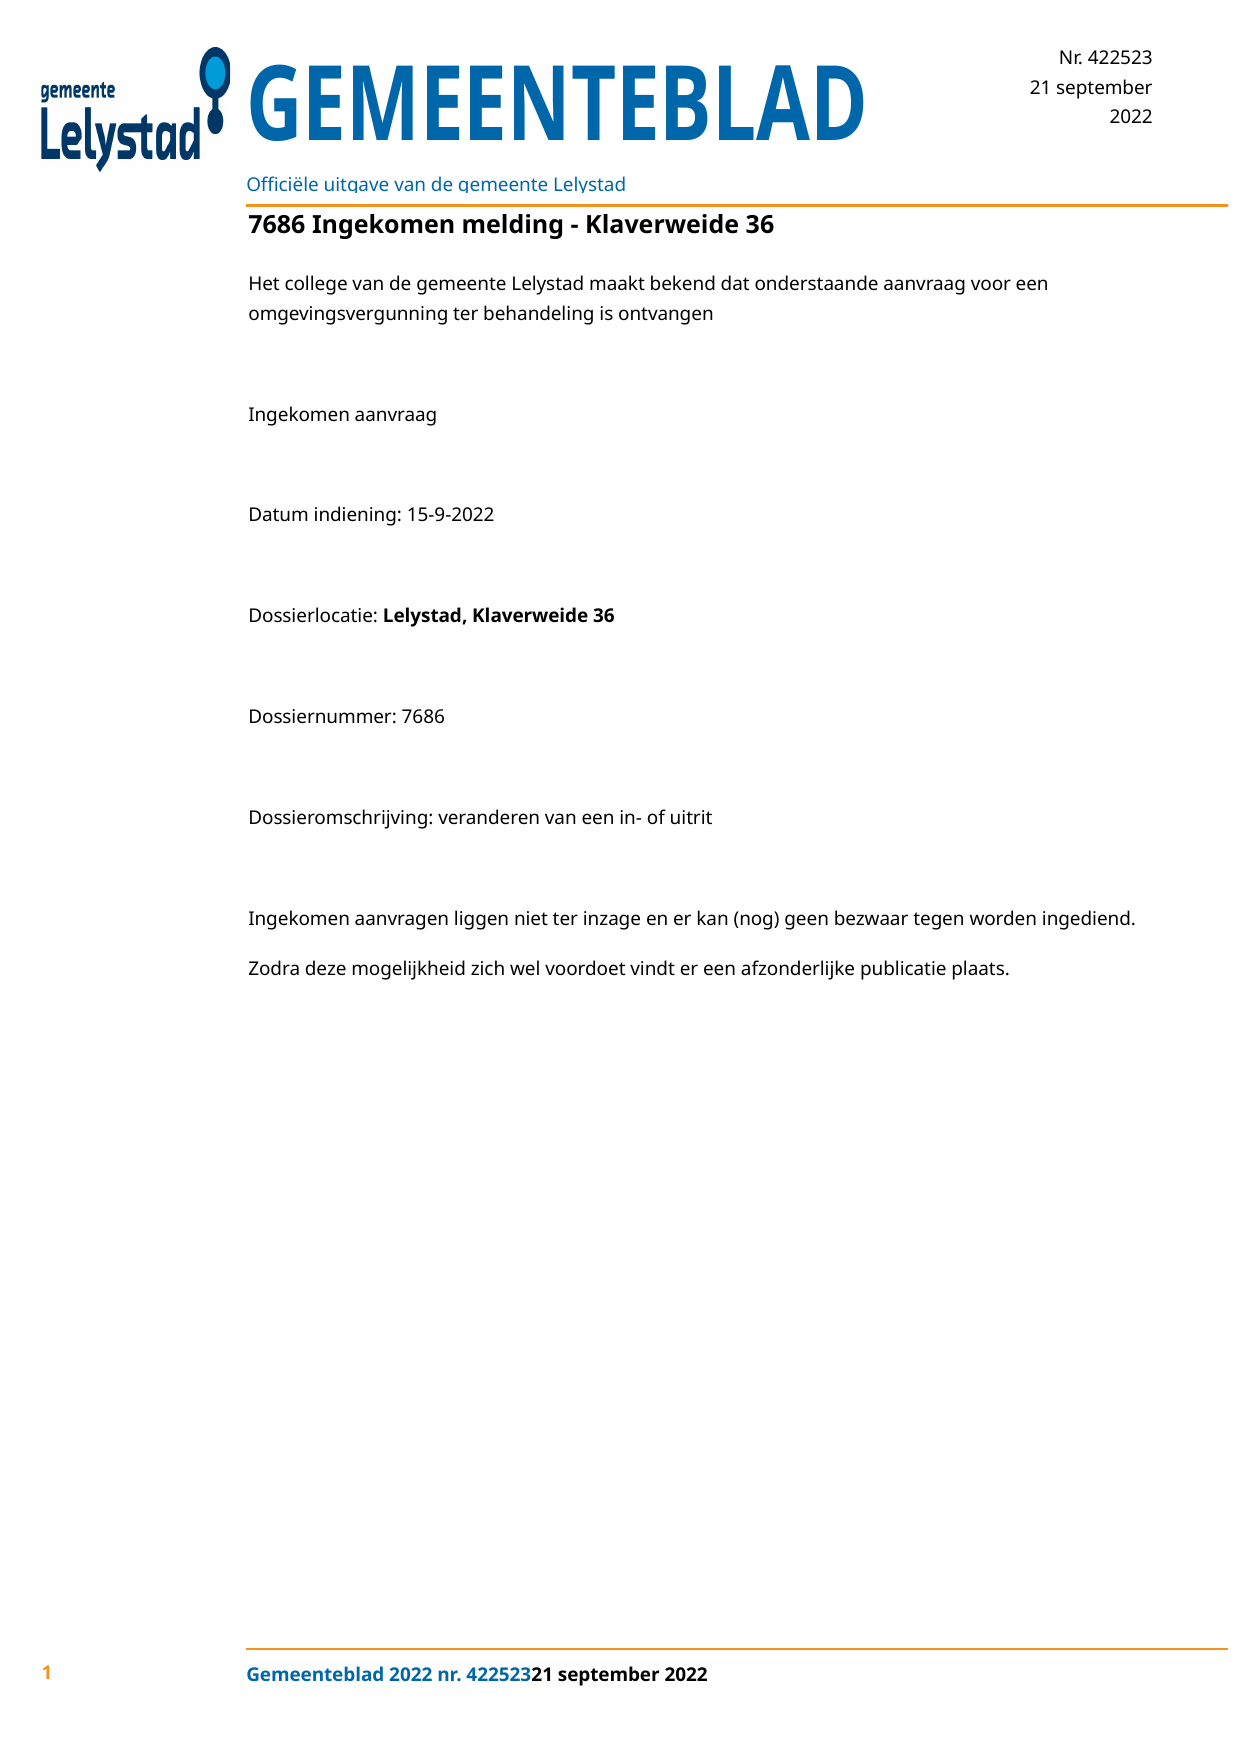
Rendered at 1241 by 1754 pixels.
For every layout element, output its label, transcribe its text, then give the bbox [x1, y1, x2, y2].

text Dossierlocatie: Lelystad, Klaverweide 36 [248, 602, 1152, 628]
text Zodra deze mogelijkheid zich wel voordoet vindt er een afzonderlijke publicatie plaats. [248, 955, 1152, 981]
text Ingekomen aanvraag [248, 401, 1152, 426]
picture [41, 47, 231, 172]
text Ingekomen aanvragen liggen niet ter inzage en er kan (nog) geen bezwaar tegen worden ingediend. [248, 905, 1152, 931]
text Dossieromschrijving: veranderen van een in- of uitrit [248, 804, 1152, 830]
text 7686 Ingekomen melding - Klaverweide 36 [248, 207, 1152, 241]
text Het college van de gemeente Lelystad maakt bekend dat onderstaande aanvraag voor een omgevingsvergunning ter behandeling is ontvangen [248, 270, 1152, 326]
text Dossiernummer: 7686 [248, 703, 1152, 729]
text Datum indiening: 15-9-2022 [248, 502, 1152, 527]
